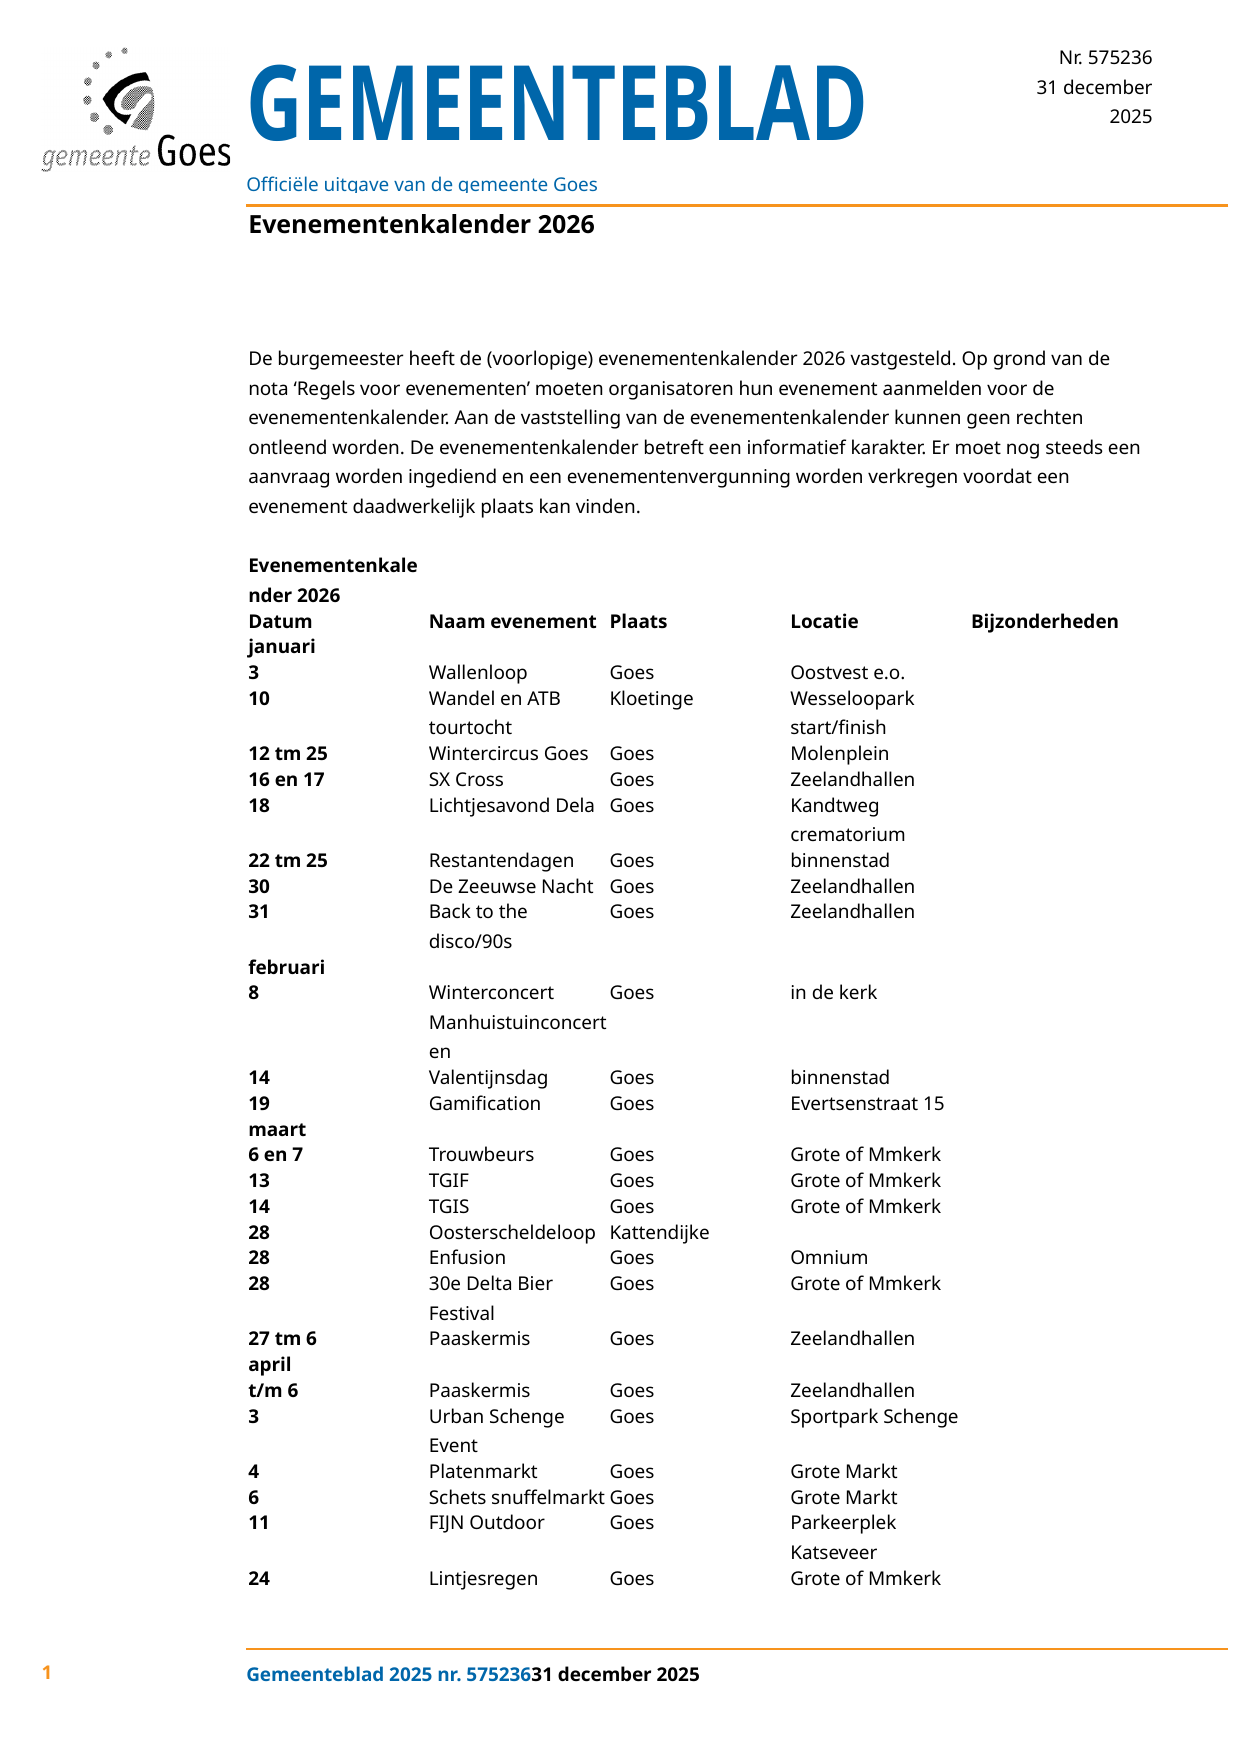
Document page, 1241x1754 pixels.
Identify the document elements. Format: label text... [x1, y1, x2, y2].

table_cell [790, 634, 971, 659]
table_cell Evertsenstraat 15 [790, 1090, 971, 1116]
table_cell Goes [609, 1168, 790, 1193]
text De burgemeester heeft de (voorlopige) evenementenkalender 2026 vastgesteld. Op grond van de nota ‘Regels voor evenementen’ moeten organisatoren hun evenement aanmelden voor de evenementenkalender. Aan de vaststelling van de evenementenkalender kunnen geen rechten ontleend worden. De evenementenkalender betreft een informatief karakter. Er moet nog steeds een aanvraag worden ingediend en een evenementenvergunning worden verkregen voordat een evenement daadwerkelijk plaats kan vinden. [248, 345, 1152, 519]
table_cell Molenplein [790, 740, 971, 766]
table_cell [971, 740, 1152, 766]
table_cell 28 [248, 1245, 429, 1270]
table_cell [971, 1326, 1152, 1351]
table_cell 16 en 17 [248, 766, 429, 792]
table_cell 3 [248, 659, 429, 685]
table_cell [971, 1270, 1152, 1326]
table_cell [971, 1377, 1152, 1403]
table_cell [971, 1458, 1152, 1484]
table_cell Oostvest e.o. [790, 659, 971, 685]
table_cell Enfusion [429, 1245, 609, 1270]
table_cell Goes [609, 1270, 790, 1326]
table_cell Goes [609, 1458, 790, 1484]
table_cell Grote of Mmkerk [790, 1142, 971, 1167]
table_cell 30e Delta Bier Festival [429, 1270, 609, 1326]
table_cell 6 [248, 1484, 429, 1509]
table_cell [971, 766, 1152, 792]
text Evenementenkalender 2026 [248, 207, 1152, 241]
table_cell [609, 1351, 790, 1377]
table_cell Paaskermis [429, 1377, 609, 1403]
table_header [790, 553, 971, 608]
table_cell 28 [248, 1219, 429, 1244]
table_cell Goes [609, 1065, 790, 1090]
table_cell SX Cross [429, 766, 609, 792]
table_cell Grote of Mmkerk [790, 1193, 971, 1219]
table_cell [429, 954, 609, 979]
table_cell [971, 1219, 1152, 1244]
table_cell 13 [248, 1168, 429, 1193]
table_cell FIJN Outdoor [429, 1510, 609, 1565]
table_cell [971, 1065, 1152, 1090]
table_cell [971, 1168, 1152, 1193]
table_cell Goes [609, 1484, 790, 1509]
table_header [429, 553, 609, 608]
table_cell Lichtjesavond Dela [429, 792, 609, 847]
table_cell maart [248, 1116, 429, 1142]
table_cell 18 [248, 792, 429, 847]
table_cell Goes [609, 847, 790, 873]
table_cell [971, 1351, 1152, 1377]
table_cell [971, 847, 1152, 873]
table_cell 14 [248, 1193, 429, 1219]
table_cell Parkeerplek Katseveer [790, 1510, 971, 1565]
table_cell [971, 792, 1152, 847]
table_cell Goes [609, 659, 790, 685]
table_cell Locatie [790, 608, 971, 633]
table_cell 24 [248, 1565, 429, 1591]
table_cell [790, 1219, 971, 1244]
table_cell 22 tm 25 [248, 847, 429, 873]
table_cell [790, 1116, 971, 1142]
table_cell Grote of Mmkerk [790, 1168, 971, 1193]
table_cell Datum [248, 608, 429, 633]
table_cell Zeelandhallen [790, 1326, 971, 1351]
table_cell [971, 1193, 1152, 1219]
table_cell [971, 1116, 1152, 1142]
table_cell [971, 685, 1152, 740]
table_cell [790, 954, 971, 979]
table_cell 8 [248, 980, 429, 1064]
table_cell Kloetinge [609, 685, 790, 740]
table_cell Grote of Mmkerk [790, 1270, 971, 1326]
table_cell [971, 659, 1152, 685]
table_cell 27 tm 6 [248, 1326, 429, 1351]
table_cell 4 [248, 1458, 429, 1484]
table_cell Bijzonderheden [971, 608, 1152, 633]
table_cell De Zeeuwse Nacht [429, 873, 609, 898]
table_cell [429, 634, 609, 659]
table_header [609, 553, 790, 608]
table_cell t/m 6 [248, 1377, 429, 1403]
table_cell 30 [248, 873, 429, 898]
table_cell [971, 1245, 1152, 1270]
table_cell januari [248, 634, 429, 659]
table_cell Trouwbeurs [429, 1142, 609, 1167]
table_cell Goes [609, 1142, 790, 1167]
table_cell Lintjesregen [429, 1565, 609, 1591]
table_cell Grote Markt [790, 1458, 971, 1484]
table_cell Platenmarkt [429, 1458, 609, 1484]
table_cell Grote of Mmkerk [790, 1565, 971, 1591]
table_cell Kattendijke [609, 1219, 790, 1244]
table_cell TGIS [429, 1193, 609, 1219]
table_cell Winterconcert Manhuistuinconcerten [429, 980, 609, 1064]
table_cell Wallenloop [429, 659, 609, 685]
table_cell [971, 873, 1152, 898]
table_cell [429, 1116, 609, 1142]
table_cell in de kerk [790, 980, 971, 1064]
table_cell 12 tm 25 [248, 740, 429, 766]
table_cell Goes [609, 1403, 790, 1458]
table_cell Goes [609, 1326, 790, 1351]
table_header [971, 553, 1152, 608]
table_cell Kandtweg crematorium [790, 792, 971, 847]
table_cell [609, 1116, 790, 1142]
table_cell TGIF [429, 1168, 609, 1193]
table_cell Paaskermis [429, 1326, 609, 1351]
table_cell Goes [609, 792, 790, 847]
table_cell Back to the disco/90s [429, 899, 609, 954]
table_cell Goes [609, 899, 790, 954]
table_cell Goes [609, 1193, 790, 1219]
table_cell Goes [609, 1245, 790, 1270]
table_cell [971, 1510, 1152, 1565]
table_cell [971, 1403, 1152, 1458]
table_cell [609, 634, 790, 659]
table_cell Urban Schenge Event [429, 1403, 609, 1458]
table_cell Grote Markt [790, 1484, 971, 1509]
table_cell [971, 1565, 1152, 1591]
table_cell [609, 954, 790, 979]
table_cell 19 [248, 1090, 429, 1116]
table_cell [971, 899, 1152, 954]
table_header Evenementenkalender 2026 [248, 553, 429, 608]
table_cell [971, 634, 1152, 659]
table_cell april [248, 1351, 429, 1377]
table_cell Wandel en ATB tourtocht [429, 685, 609, 740]
table_cell Zeelandhallen [790, 766, 971, 792]
table_cell Valentijnsdag [429, 1065, 609, 1090]
table_cell binnenstad [790, 847, 971, 873]
table_cell [971, 1484, 1152, 1509]
table_cell Goes [609, 1510, 790, 1565]
table_cell [429, 1351, 609, 1377]
table_cell Goes [609, 1090, 790, 1116]
table_cell Goes [609, 766, 790, 792]
table_cell februari [248, 954, 429, 979]
table_cell Goes [609, 1565, 790, 1591]
table_cell Goes [609, 740, 790, 766]
table_cell [971, 980, 1152, 1064]
table_cell Zeelandhallen [790, 873, 971, 898]
picture [41, 47, 231, 172]
table_cell 31 [248, 899, 429, 954]
table_cell Omnium [790, 1245, 971, 1270]
table_cell Goes [609, 980, 790, 1064]
table_cell Oosterscheldeloop [429, 1219, 609, 1244]
table_cell 6 en 7 [248, 1142, 429, 1167]
table_cell 28 [248, 1270, 429, 1326]
table_cell Goes [609, 1377, 790, 1403]
table_cell Wesseloopark start/finish [790, 685, 971, 740]
table_cell Zeelandhallen [790, 1377, 971, 1403]
table_cell 10 [248, 685, 429, 740]
table_cell [790, 1351, 971, 1377]
table_cell [971, 954, 1152, 979]
table_cell Restantendagen [429, 847, 609, 873]
table_cell Zeelandhallen [790, 899, 971, 954]
table_cell Gamification [429, 1090, 609, 1116]
table_cell binnenstad [790, 1065, 971, 1090]
table_cell Naam evenement [429, 608, 609, 633]
table_cell [971, 1090, 1152, 1116]
table_cell [971, 1142, 1152, 1167]
table_cell Goes [609, 873, 790, 898]
table_cell 14 [248, 1065, 429, 1090]
table_cell Schets snuffelmarkt [429, 1484, 609, 1509]
table_cell 3 [248, 1403, 429, 1458]
table_cell Plaats [609, 608, 790, 633]
table_cell Wintercircus Goes [429, 740, 609, 766]
table_cell Sportpark Schenge [790, 1403, 971, 1458]
table_cell 11 [248, 1510, 429, 1565]
